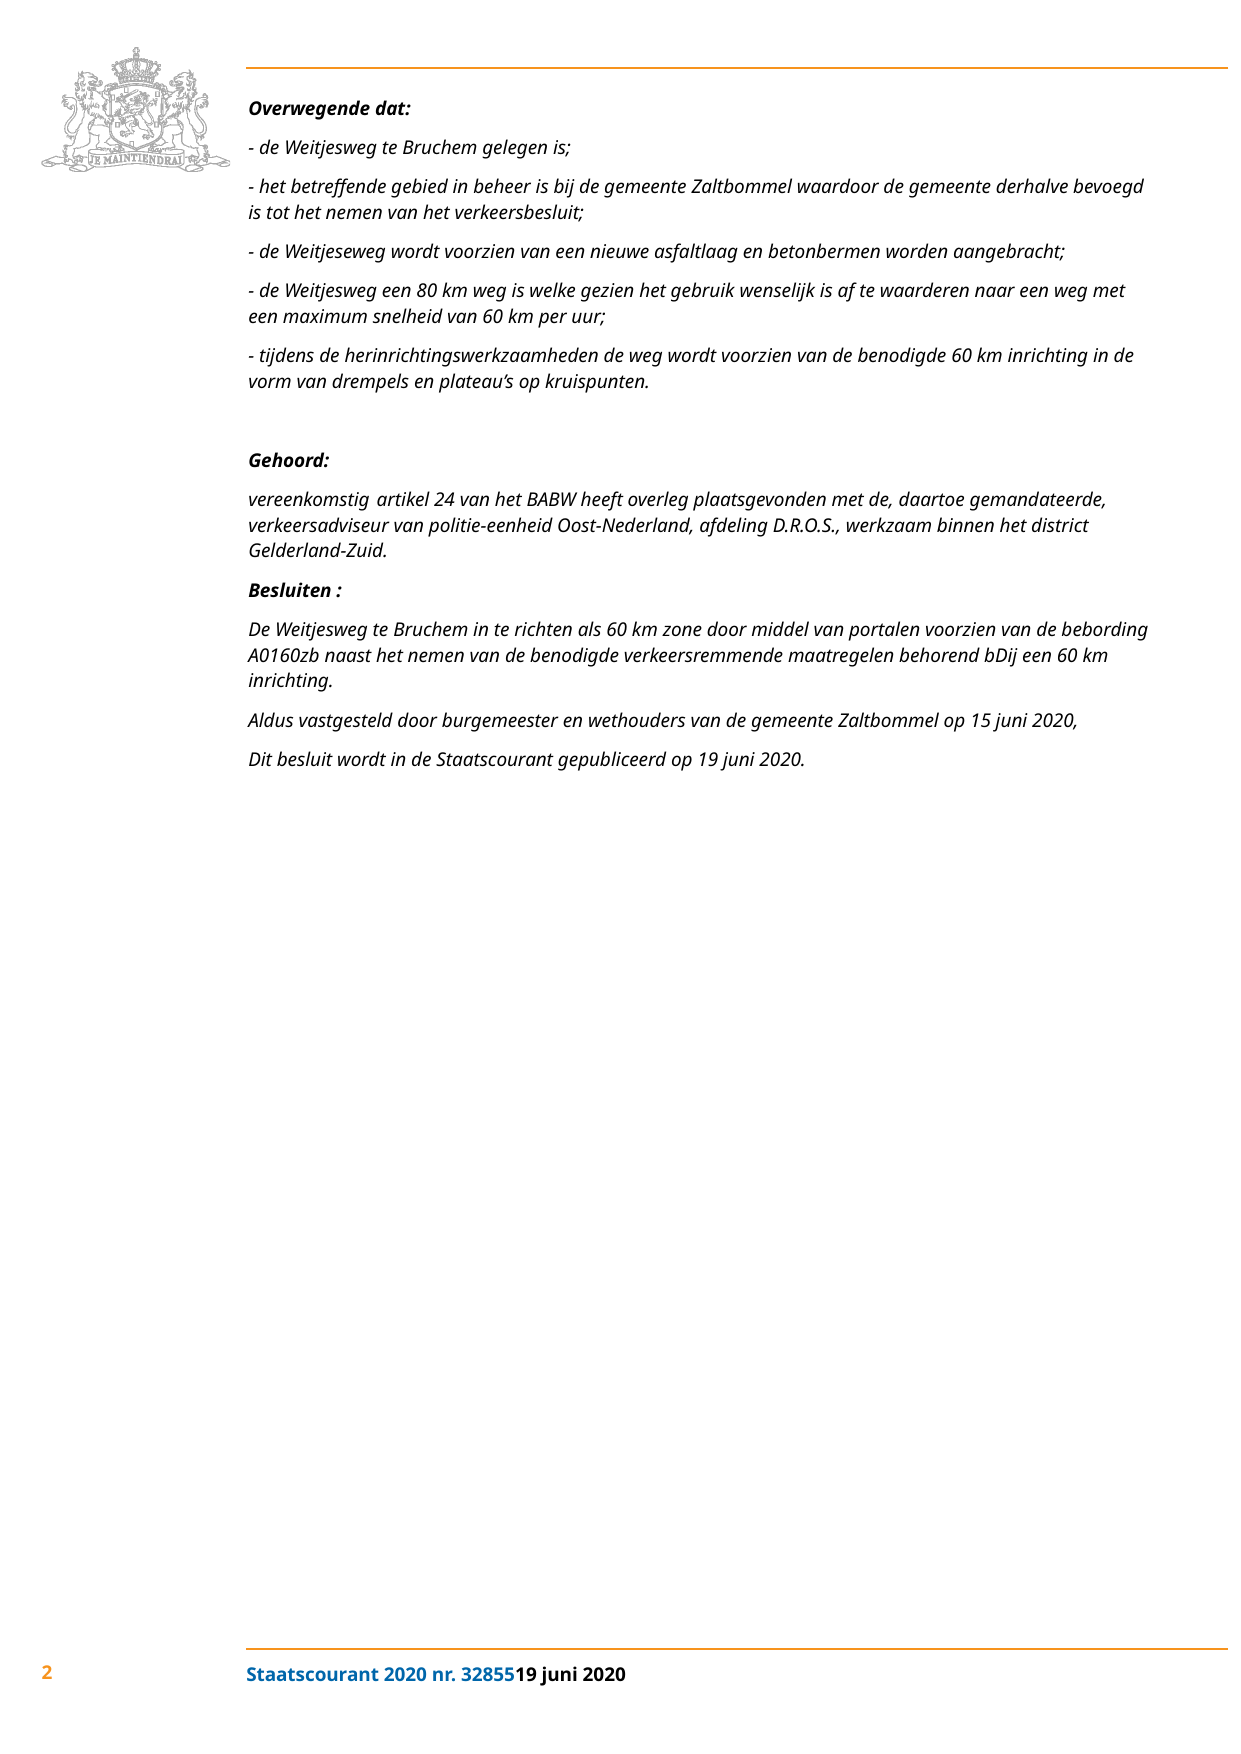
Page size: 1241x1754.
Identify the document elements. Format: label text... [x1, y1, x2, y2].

text vereenkomstig artikel 24 van het BABW heeft overleg plaatsgevonden met de, daartoe gemandateerde, verkeersadviseur van politie-eenheid Oost-Nederland, afdeling D.R.O.S., werkzaam binnen het district Gelderland-Zuid. [248, 486, 1152, 563]
text Dit besluit wordt in de Staatscourant gepubliceerd op 19 juni 2020. [248, 746, 1152, 772]
text De Weitjesweg te Bruchem in te richten als 60 km zone door middel van portalen voorzien van de bebording A0160zb naast het nemen van de benodigde verkeersremmende maatregelen behorend bDij een 60 km inrichting. [248, 616, 1152, 693]
text Overwegende dat: [248, 95, 1152, 121]
text Aldus vastgesteld door burgemeester en wethouders van de gemeente Zaltbommel op 15 juni 2020, [248, 707, 1152, 733]
text - tijdens de herinrichtingswerkzaamheden de weg wordt voorzien van de benodigde 60 km inrichting in de vorm van drempels en plateau’s op kruispunten. [248, 343, 1152, 394]
text Besluiten : [248, 577, 1152, 603]
picture [41, 47, 231, 172]
text - de Weitjesweg een 80 km weg is welke gezien het gebruik wenselijk is af te waarderen naar een weg met een maximum snelheid van 60 km per uur; [248, 278, 1152, 329]
text Gehoord: [248, 447, 1152, 473]
text - het betreffende gebied in beheer is bij de gemeente Zaltbommel waardoor de gemeente derhalve bevoegd is tot het nemen van het verkeersbesluit; [248, 173, 1152, 225]
text - de Weitjeseweg wordt voorzien van een nieuwe asfaltlaag en betonbermen worden aangebracht; [248, 238, 1152, 264]
text - de Weitjesweg te Bruchem gelegen is; [248, 134, 1152, 160]
